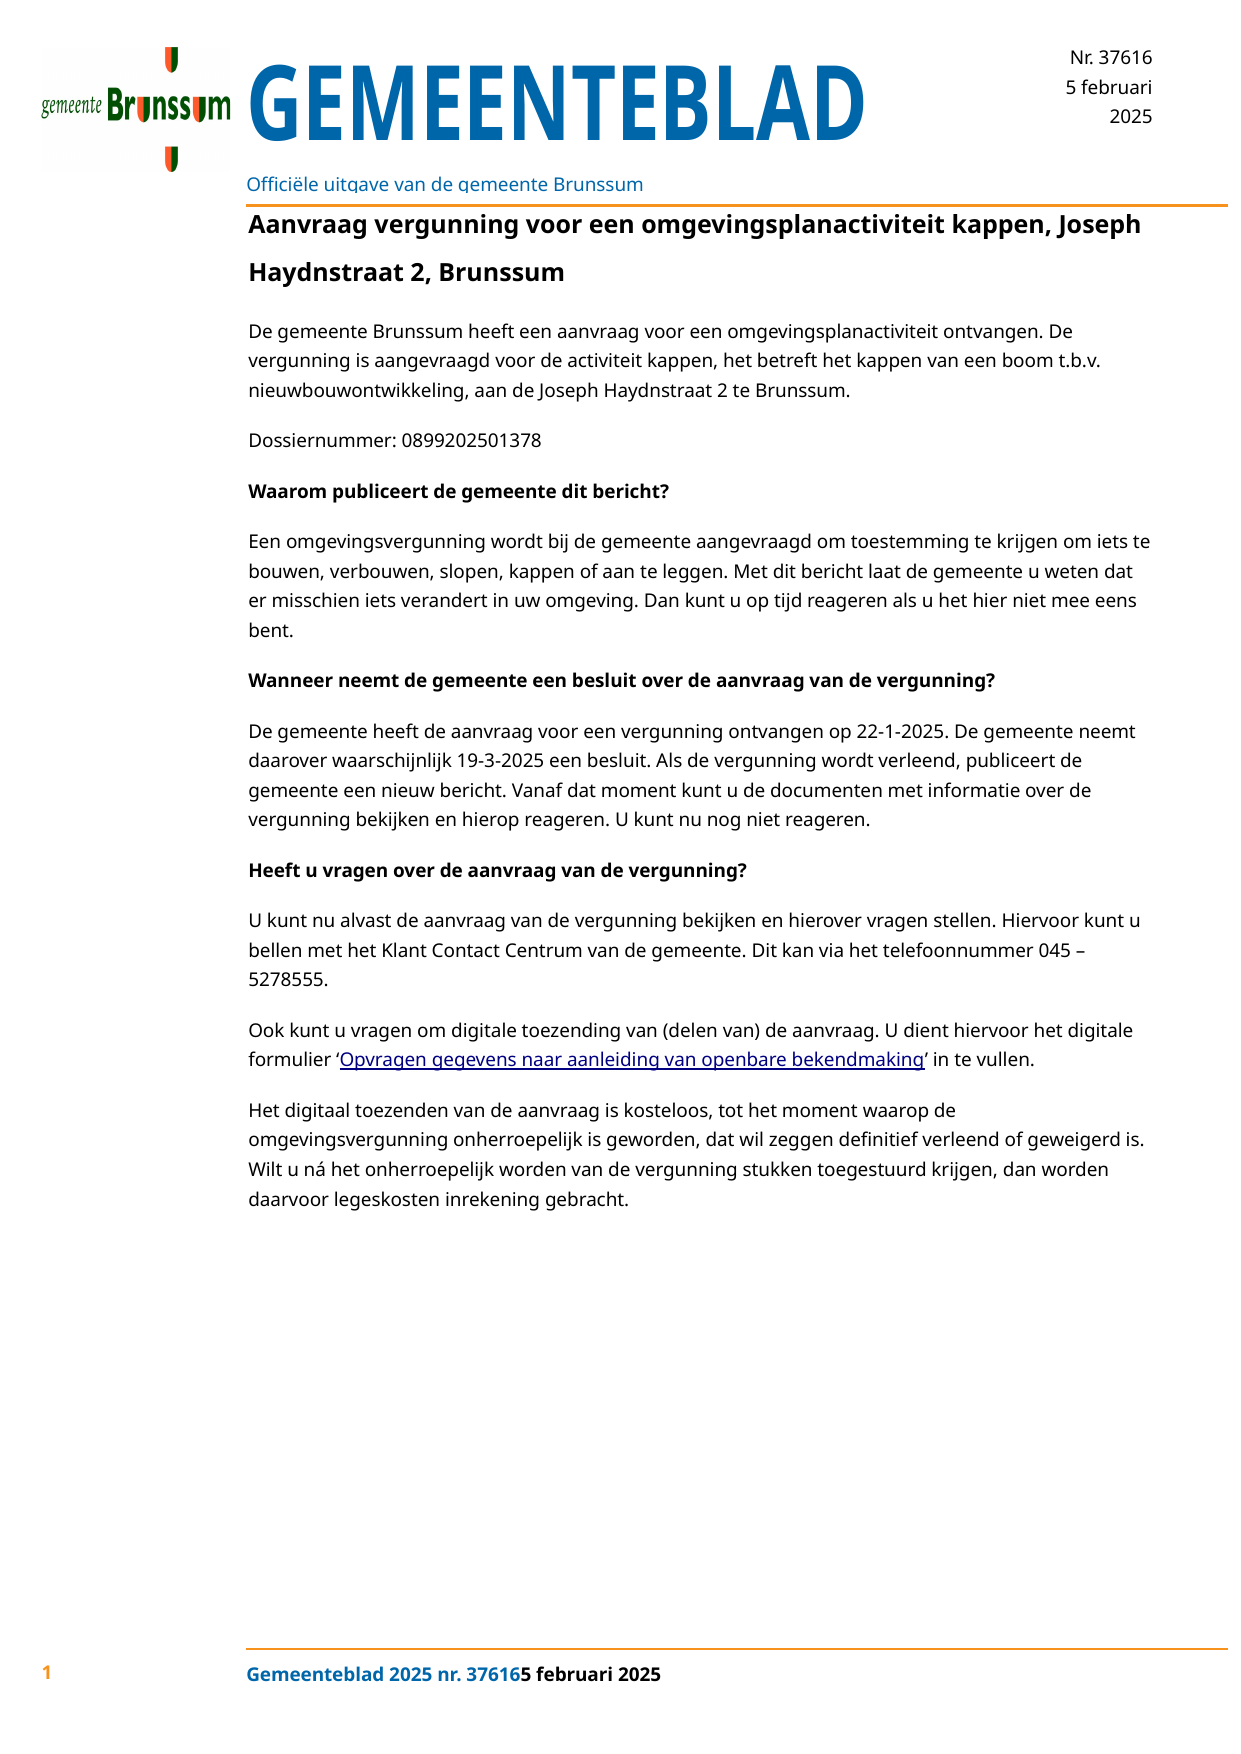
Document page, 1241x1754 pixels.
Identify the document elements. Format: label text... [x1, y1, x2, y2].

text De gemeente Brunssum heeft een aanvraag voor een omgevingsplanactiviteit ontvangen. De vergunning is aangevraagd voor de activiteit kappen, het betreft het kappen van een boom t.b.v. nieuwbouwontwikkeling, aan de Joseph Haydnstraat 2 te Brunssum. [248, 318, 1152, 403]
text Het digitaal toezenden van de aanvraag is kosteloos, tot het moment waarop de omgevingsvergunning onherroepelijk is geworden, dat wil zeggen definitief verleend of geweigerd is. Wilt u ná het onherroepelijk worden van de vergunning stukken toegestuurd krijgen, dan worden daarvoor legeskosten inrekening gebracht. [248, 1097, 1152, 1212]
text Waarom publiceert de gemeente dit bericht? [248, 478, 1152, 504]
text Een omgevingsvergunning wordt bij de gemeente aangevraagd om toestemming te krijgen om iets te bouwen, verbouwen, slopen, kappen of aan te leggen. Met dit bericht laat de gemeente u weten dat er misschien iets verandert in uw omgeving. Dan kunt u op tijd reageren als u het hier niet mee eens bent. [248, 528, 1152, 643]
text U kunt nu alvast de aanvraag van de vergunning bekijken en hierover vragen stellen. Hiervoor kunt u bellen met het Klant Contact Centrum van de gemeente. Dit kan via het telefoonnummer 045 – 5278555. [248, 907, 1152, 992]
text De gemeente heeft de aanvraag voor een vergunning ontvangen op 22-1-2025. De gemeente neemt daarover waarschijnlijk 19-3-2025 een besluit. Als de vergunning wordt verleend, publiceert de gemeente een nieuw bericht. Vanaf dat moment kunt u de documenten met informatie over de vergunning bekijken en hierop reageren. U kunt nu nog niet reageren. [248, 718, 1152, 832]
picture [41, 47, 231, 172]
text Aanvraag vergunning voor een omgevingsplanactiviteit kappen, Joseph Haydnstraat 2, Brunssum [248, 207, 1152, 288]
text Wanneer neemt de gemeente een besluit over de aanvraag van de vergunning? [248, 667, 1152, 693]
text Dossiernummer: 0899202501378 [248, 427, 1152, 453]
text Heeft u vragen over de aanvraag van de vergunning? [248, 857, 1152, 883]
text Ook kunt u vragen om digitale toezending van (delen van) de aanvraag. U dient hiervoor het digitale formulier ‘Opvragen gegevens naar aanleiding van openbare bekendmaking’ in te vullen. [248, 1017, 1152, 1072]
